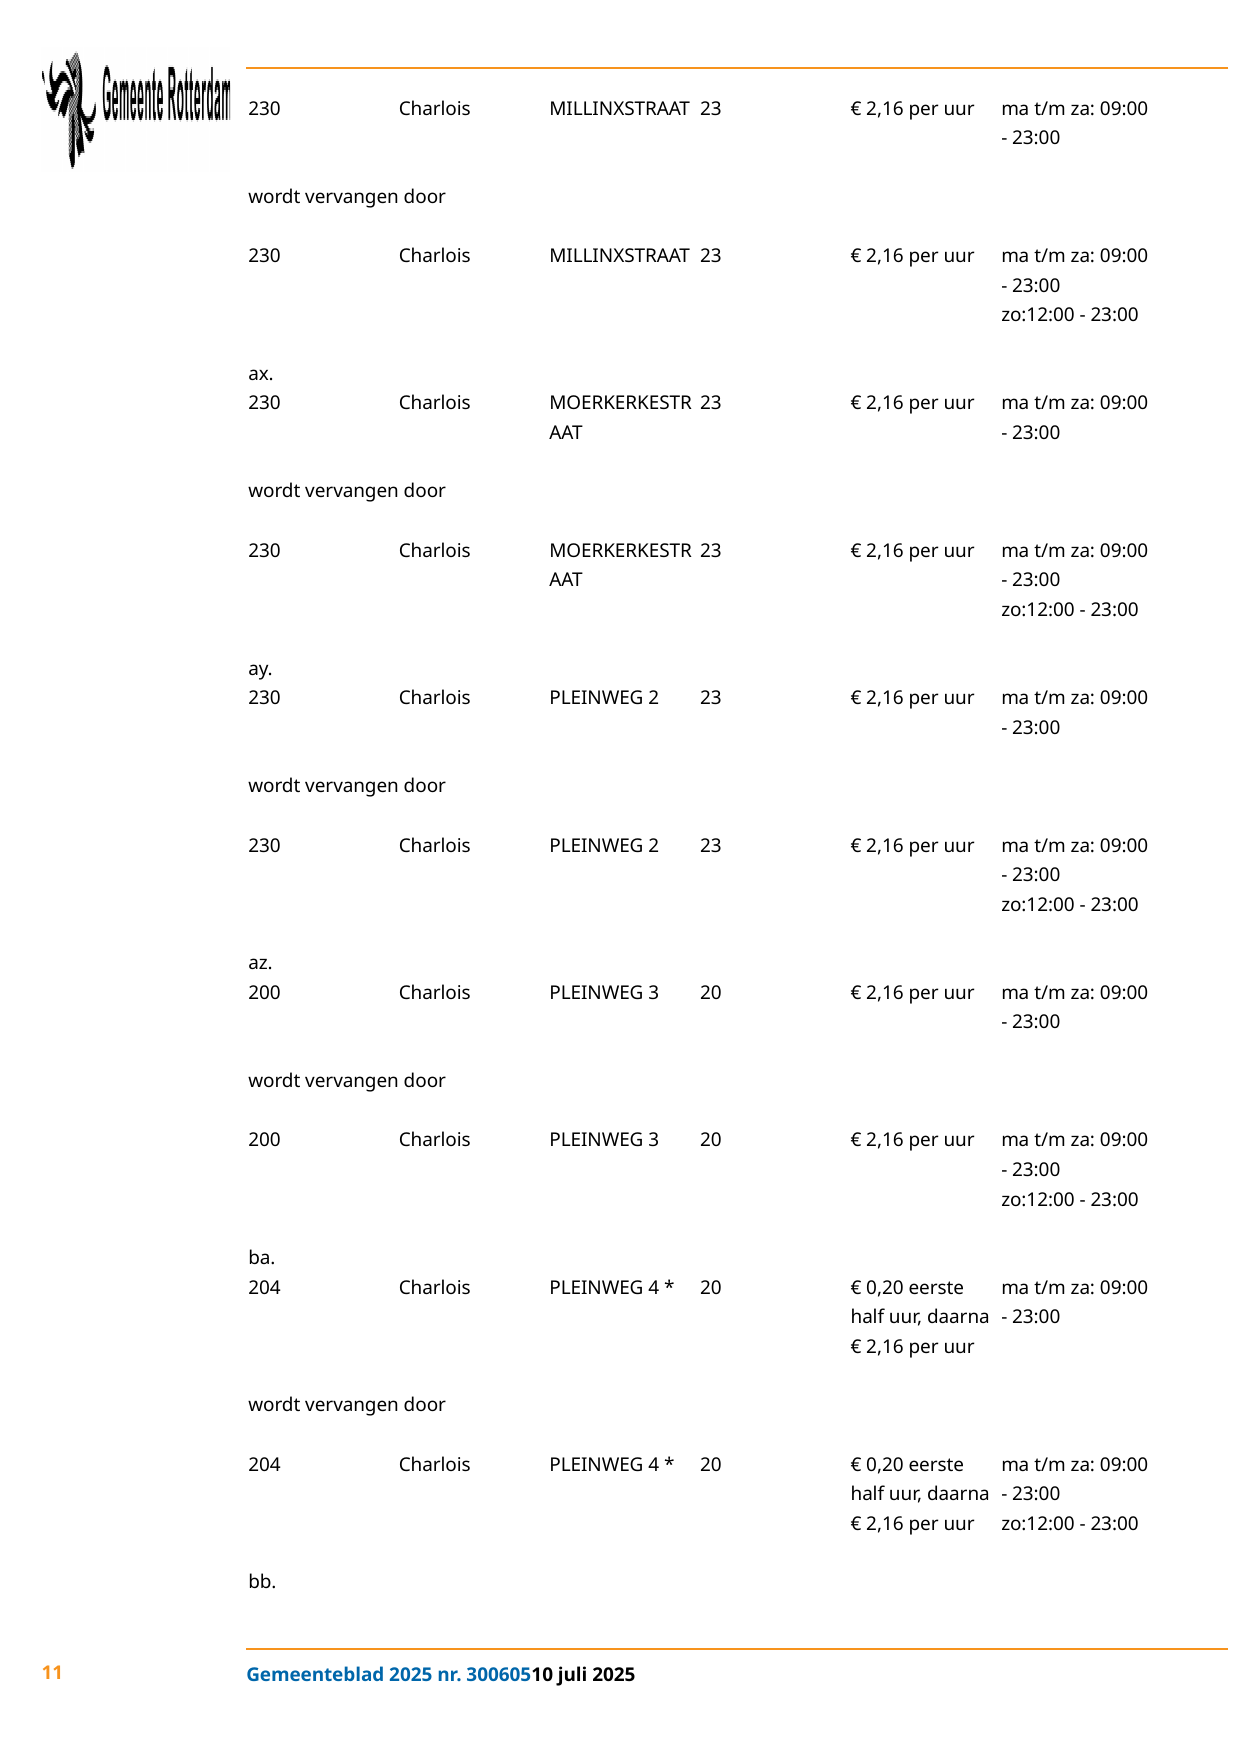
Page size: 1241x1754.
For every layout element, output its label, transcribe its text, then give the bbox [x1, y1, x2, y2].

table_header € 2,16 per uur [850, 390, 1001, 445]
table_header MOERKERKESTRAAT [549, 390, 700, 445]
table_header € 2,16 per uur [850, 242, 1001, 327]
table_header 23 [700, 832, 850, 917]
table_header Charlois [399, 1451, 549, 1536]
table_header ma t/m za: 09:00 - 23:00 [1001, 979, 1152, 1034]
table_header € 2,16 per uur [850, 979, 1001, 1034]
table_header € 2,16 per uur [850, 537, 1001, 622]
table_header PLEINWEG 4 * [549, 1451, 700, 1536]
table_header ma t/m za: 09:00 - 23:00 [1001, 1274, 1152, 1359]
table_header MILLINXSTRAAT [549, 242, 700, 327]
table_header € 0,20 eerste half uur, daarna € 2,16 per uur [850, 1274, 1001, 1359]
table_header PLEINWEG 2 [549, 684, 700, 740]
table_header Charlois [399, 1127, 549, 1211]
table_header € 2,16 per uur [850, 832, 1001, 917]
table_header € 2,16 per uur [850, 95, 1001, 150]
table_header 23 [700, 684, 850, 740]
text wordt vervangen door [248, 183, 1152, 209]
table_header € 2,16 per uur [850, 1127, 1001, 1211]
table_header MILLINXSTRAAT [549, 95, 700, 150]
table_header ma t/m za: 09:00 - 23:00 zo:12:00 - 23:00 [1001, 537, 1152, 622]
text ay. [248, 655, 1152, 680]
table_header 230 [248, 95, 398, 150]
table_header ma t/m za: 09:00 - 23:00 zo:12:00 - 23:00 [1001, 1127, 1152, 1211]
table_header Charlois [399, 684, 549, 740]
table_header Charlois [399, 979, 549, 1034]
table_header 204 [248, 1451, 398, 1536]
table_header 230 [248, 242, 398, 327]
table_header 200 [248, 1127, 398, 1211]
table_header 23 [700, 95, 850, 150]
table_header 20 [700, 979, 850, 1034]
table_header ma t/m za: 09:00 - 23:00 zo:12:00 - 23:00 [1001, 1451, 1152, 1536]
table_header 23 [700, 537, 850, 622]
table_header 200 [248, 979, 398, 1034]
text az. [248, 949, 1152, 975]
text ba. [248, 1244, 1152, 1270]
text wordt vervangen door [248, 1392, 1152, 1417]
table_header MOERKERKESTRAAT [549, 537, 700, 622]
table_header ma t/m za: 09:00 - 23:00 zo:12:00 - 23:00 [1001, 242, 1152, 327]
table_header Charlois [399, 242, 549, 327]
text wordt vervangen door [248, 772, 1152, 798]
table_header PLEINWEG 3 [549, 979, 700, 1034]
table_header Charlois [399, 832, 549, 917]
table_header 23 [700, 390, 850, 445]
table_header ma t/m za: 09:00 - 23:00 zo:12:00 - 23:00 [1001, 832, 1152, 917]
table_header ma t/m za: 09:00 - 23:00 [1001, 95, 1152, 150]
text wordt vervangen door [248, 478, 1152, 503]
table_header 20 [700, 1127, 850, 1211]
text wordt vervangen door [248, 1067, 1152, 1093]
table_header € 2,16 per uur [850, 684, 1001, 740]
table_header 230 [248, 537, 398, 622]
picture [41, 47, 231, 172]
table_header 20 [700, 1451, 850, 1536]
table_header PLEINWEG 4 * [549, 1274, 700, 1359]
table_header PLEINWEG 3 [549, 1127, 700, 1211]
table_header 230 [248, 832, 398, 917]
table_header ma t/m za: 09:00 - 23:00 [1001, 390, 1152, 445]
table_header Charlois [399, 1274, 549, 1359]
table_header ma t/m za: 09:00 - 23:00 [1001, 684, 1152, 740]
table_header Charlois [399, 95, 549, 150]
table_header Charlois [399, 390, 549, 445]
table_header 204 [248, 1274, 398, 1359]
table_header 20 [700, 1274, 850, 1359]
table_header 23 [700, 242, 850, 327]
table_header PLEINWEG 2 [549, 832, 700, 917]
table_header 230 [248, 684, 398, 740]
table_header Charlois [399, 537, 549, 622]
table_header 230 [248, 390, 398, 445]
text ax. [248, 360, 1152, 386]
text bb. [248, 1569, 1152, 1594]
table_header € 0,20 eerste half uur, daarna € 2,16 per uur [850, 1451, 1001, 1536]
